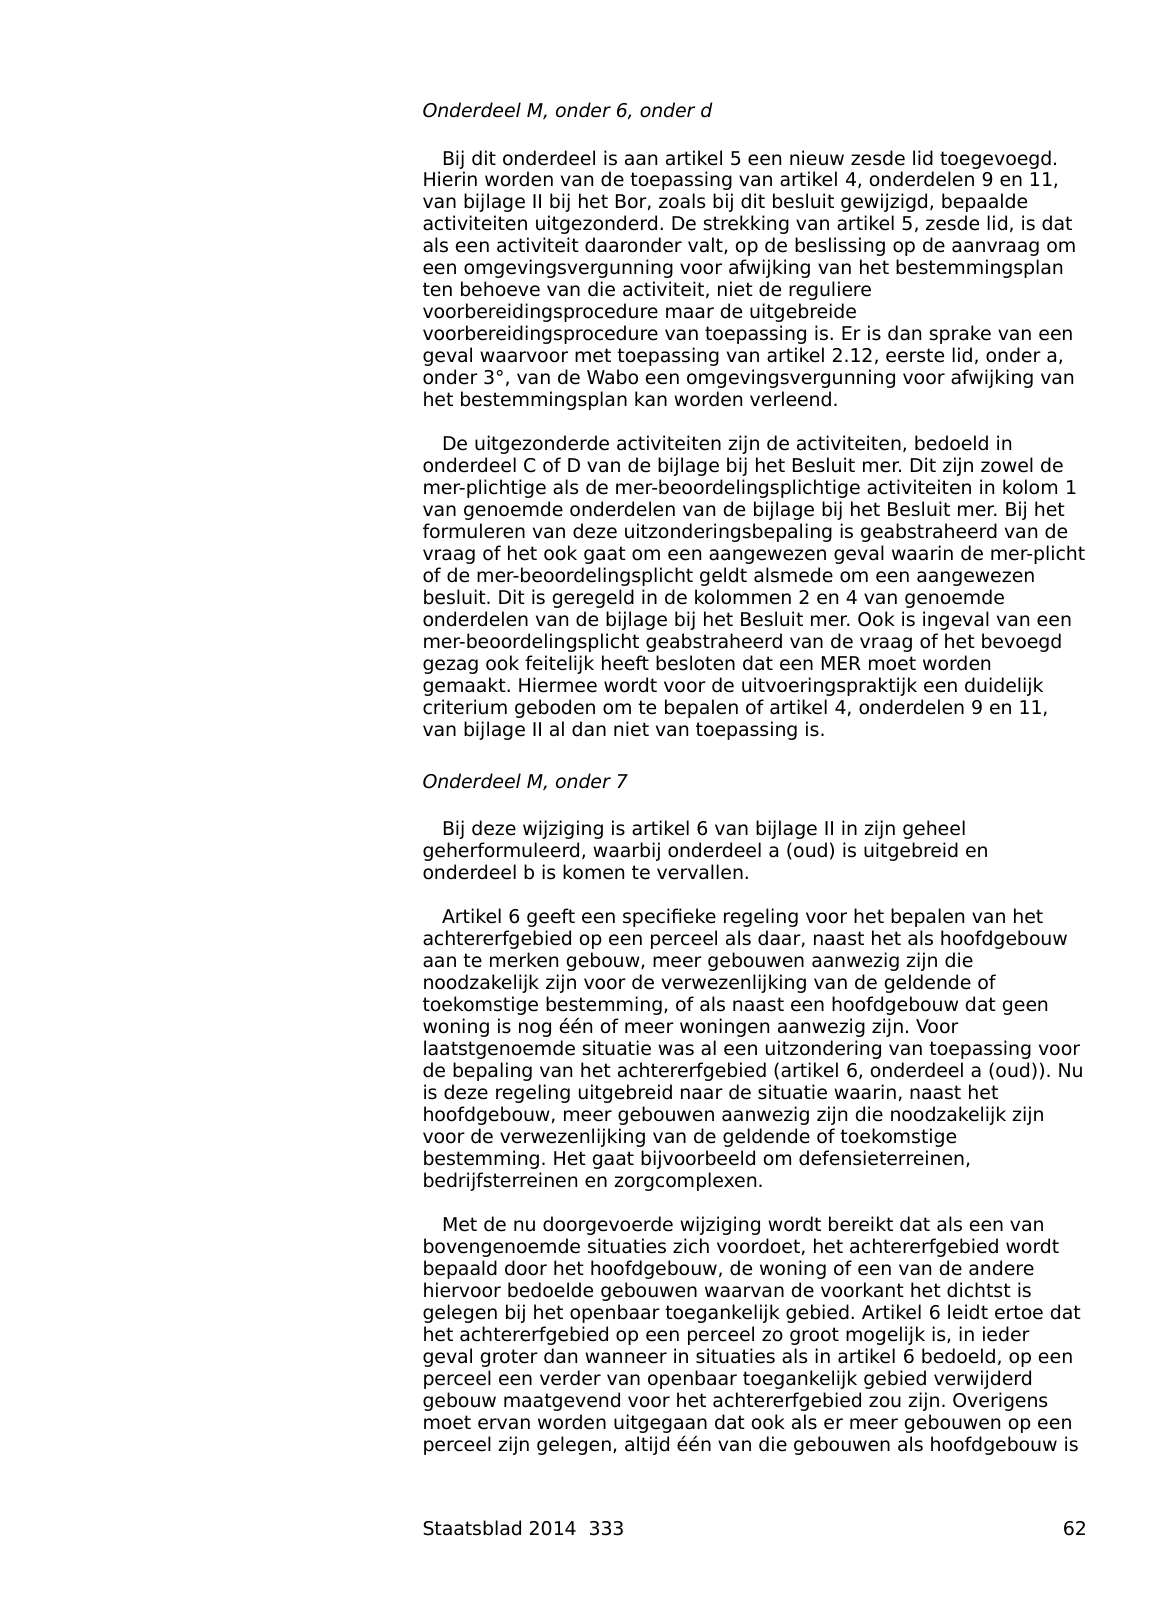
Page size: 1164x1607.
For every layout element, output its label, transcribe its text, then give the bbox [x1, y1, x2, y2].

text Bij deze wijziging is artikel 6 van bijlage II in zijn geheel geherformuleerd, waarbij onderdeel a (oud) is uitgebreid en onderdeel b is komen te vervallen. [422, 818, 1087, 884]
text Artikel 6 geeft een specifieke regeling voor het bepalen van het achtererfgebied op een perceel als daar, naast het als hoofdgebouw aan te merken gebouw, meer gebouwen aanwezig zijn die noodzakelijk zijn voor de verwezenlijking van de geldende of toekomstige bestemming, of als naast een hoofdgebouw dat geen woning is nog één of meer woningen aanwezig zijn. Voor laatstgenoemde situatie was al een uitzondering van toepassing voor de bepaling van het achtererfgebied (artikel 6, onderdeel a (oud)). Nu is deze regeling uitgebreid naar de situatie waarin, naast het hoofdgebouw, meer gebouwen aanwezig zijn die noodzakelijk zijn voor de verwezenlijking van de geldende of toekomstige bestemming. Het gaat bijvoorbeeld om defensieterreinen, bedrijfsterreinen en zorgcomplexen. [422, 906, 1087, 1192]
subtitle Onderdeel M, onder 7 [422, 771, 1087, 793]
subtitle Onderdeel M, onder 6, onder d [422, 100, 1087, 122]
text Bij dit onderdeel is aan artikel 5 een nieuw zesde lid toegevoegd. Hierin worden van de toepassing van artikel 4, onderdelen 9 en 11, van bijlage II bij het Bor, zoals bij dit besluit gewijzigd, bepaalde activiteiten uitgezonderd. De strekking van artikel 5, zesde lid, is dat als een activiteit daaronder valt, op de beslissing op de aanvraag om een omgevingsvergunning voor afwijking van het bestemmingsplan ten behoeve van die activiteit, niet de reguliere voorbereidingsprocedure maar de uitgebreide voorbereidingsprocedure van toepassing is. Er is dan sprake van een geval waarvoor met toepassing van artikel 2.12, eerste lid, onder a, onder 3°, van de Wabo een omgevingsvergunning voor afwijking van het bestemmingsplan kan worden verleend. [422, 147, 1087, 411]
text De uitgezonderde activiteiten zijn de activiteiten, bedoeld in onderdeel C of D van de bijlage bij het Besluit mer. Dit zijn zowel de mer-plichtige als de mer-beoordelingsplichtige activiteiten in kolom 1 van genoemde onderdelen van de bijlage bij het Besluit mer. Bij het formuleren van deze uitzonderingsbepaling is geabstraheerd van de vraag of het ook gaat om een aangewezen geval waarin de mer-plicht of de mer-beoordelingsplicht geldt alsmede om een aangewezen besluit. Dit is geregeld in de kolommen 2 en 4 van genoemde onderdelen van de bijlage bij het Besluit mer. Ook is ingeval van een mer-beoordelingsplicht geabstraheerd van de vraag of het bevoegd gezag ook feitelijk heeft besloten dat een MER moet worden gemaakt. Hiermee wordt voor de uitvoeringspraktijk een duidelijk criterium geboden om te bepalen of artikel 4, onderdelen 9 en 11, van bijlage II al dan niet van toepassing is. [422, 433, 1087, 741]
text Met de nu doorgevoerde wijziging wordt bereikt dat als een van bovengenoemde situaties zich voordoet, het achtererfgebied wordt bepaald door het hoofdgebouw, de woning of een van de andere hiervoor bedoelde gebouwen waarvan de voorkant het dichtst is gelegen bij het openbaar toegankelijk gebied. Artikel 6 leidt ertoe dat het achtererfgebied op een perceel zo groot mogelijk is, in ieder geval groter dan wanneer in situaties als in artikel 6 bedoeld, op een perceel een verder van openbaar toegankelijk gebied verwijderd gebouw maatgevend voor het achtererfgebied zou zijn. Overigens moet ervan worden uitgegaan dat ook als er meer gebouwen op een perceel zijn gelegen, altijd één van die gebouwen als hoofdgebouw is [422, 1214, 1087, 1456]
